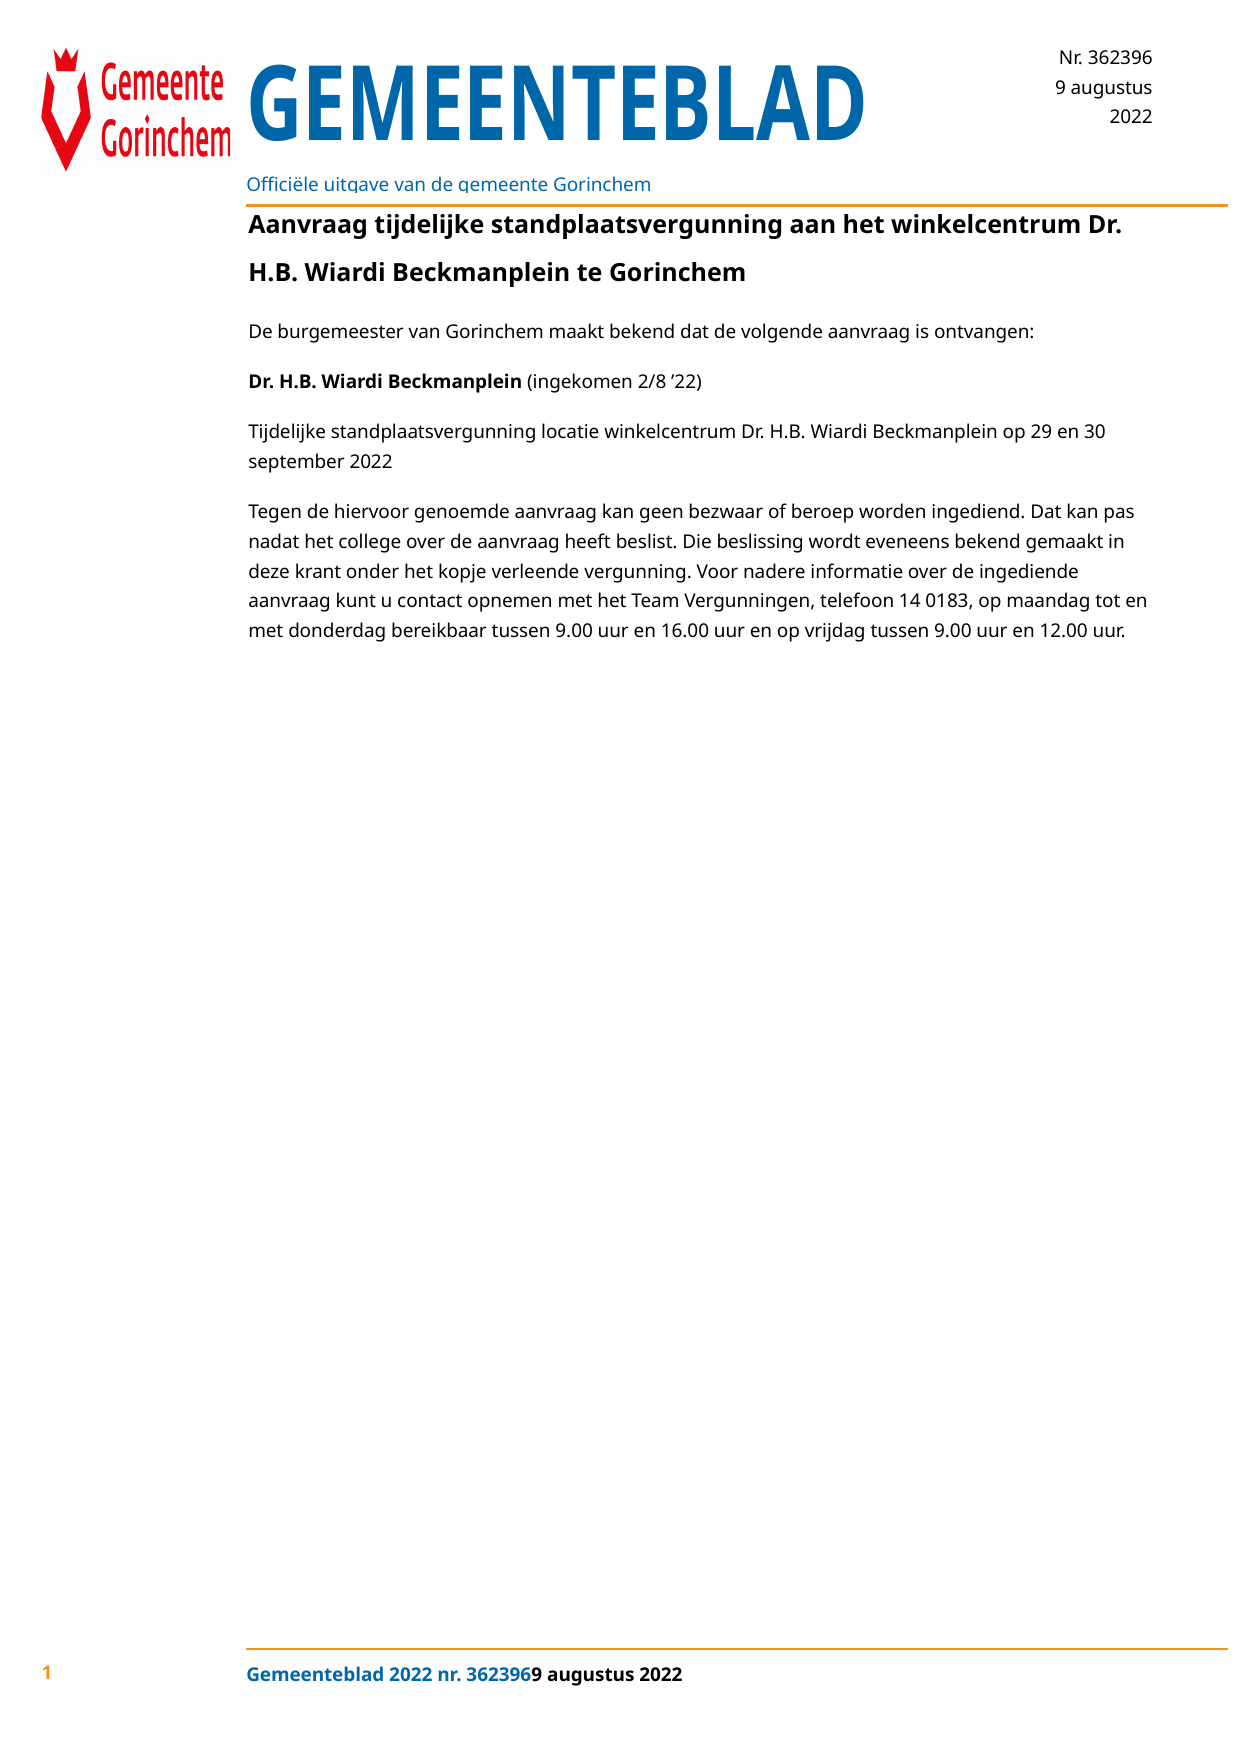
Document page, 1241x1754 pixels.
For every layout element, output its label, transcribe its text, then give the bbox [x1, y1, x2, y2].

text Aanvraag tijdelijke standplaatsvergunning aan het winkelcentrum Dr. H.B. Wiardi Beckmanplein te Gorinchem [248, 207, 1152, 288]
picture [41, 47, 231, 172]
text De burgemeester van Gorinchem maakt bekend dat de volgende aanvraag is ontvangen: [248, 318, 1152, 344]
text Dr. H.B. Wiardi Beckmanplein (ingekomen 2/8 ’22) [248, 368, 1152, 394]
text Tegen de hiervoor genoemde aanvraag kan geen bezwaar of beroep worden ingediend. Dat kan pas nadat het college over de aanvraag heeft beslist. Die beslissing wordt eveneens bekend gemaakt in deze krant onder het kopje verleende vergunning. Voor nadere informatie over de ingediende aanvraag kunt u contact opnemen met het Team Vergunningen, telefoon 14 0183, op maandag tot en met donderdag bereikbaar tussen 9.00 uur en 16.00 uur en op vrijdag tussen 9.00 uur en 12.00 uur. [248, 499, 1152, 643]
text Tijdelijke standplaatsvergunning locatie winkelcentrum Dr. H.B. Wiardi Beckmanplein op 29 en 30 september 2022 [248, 419, 1152, 474]
